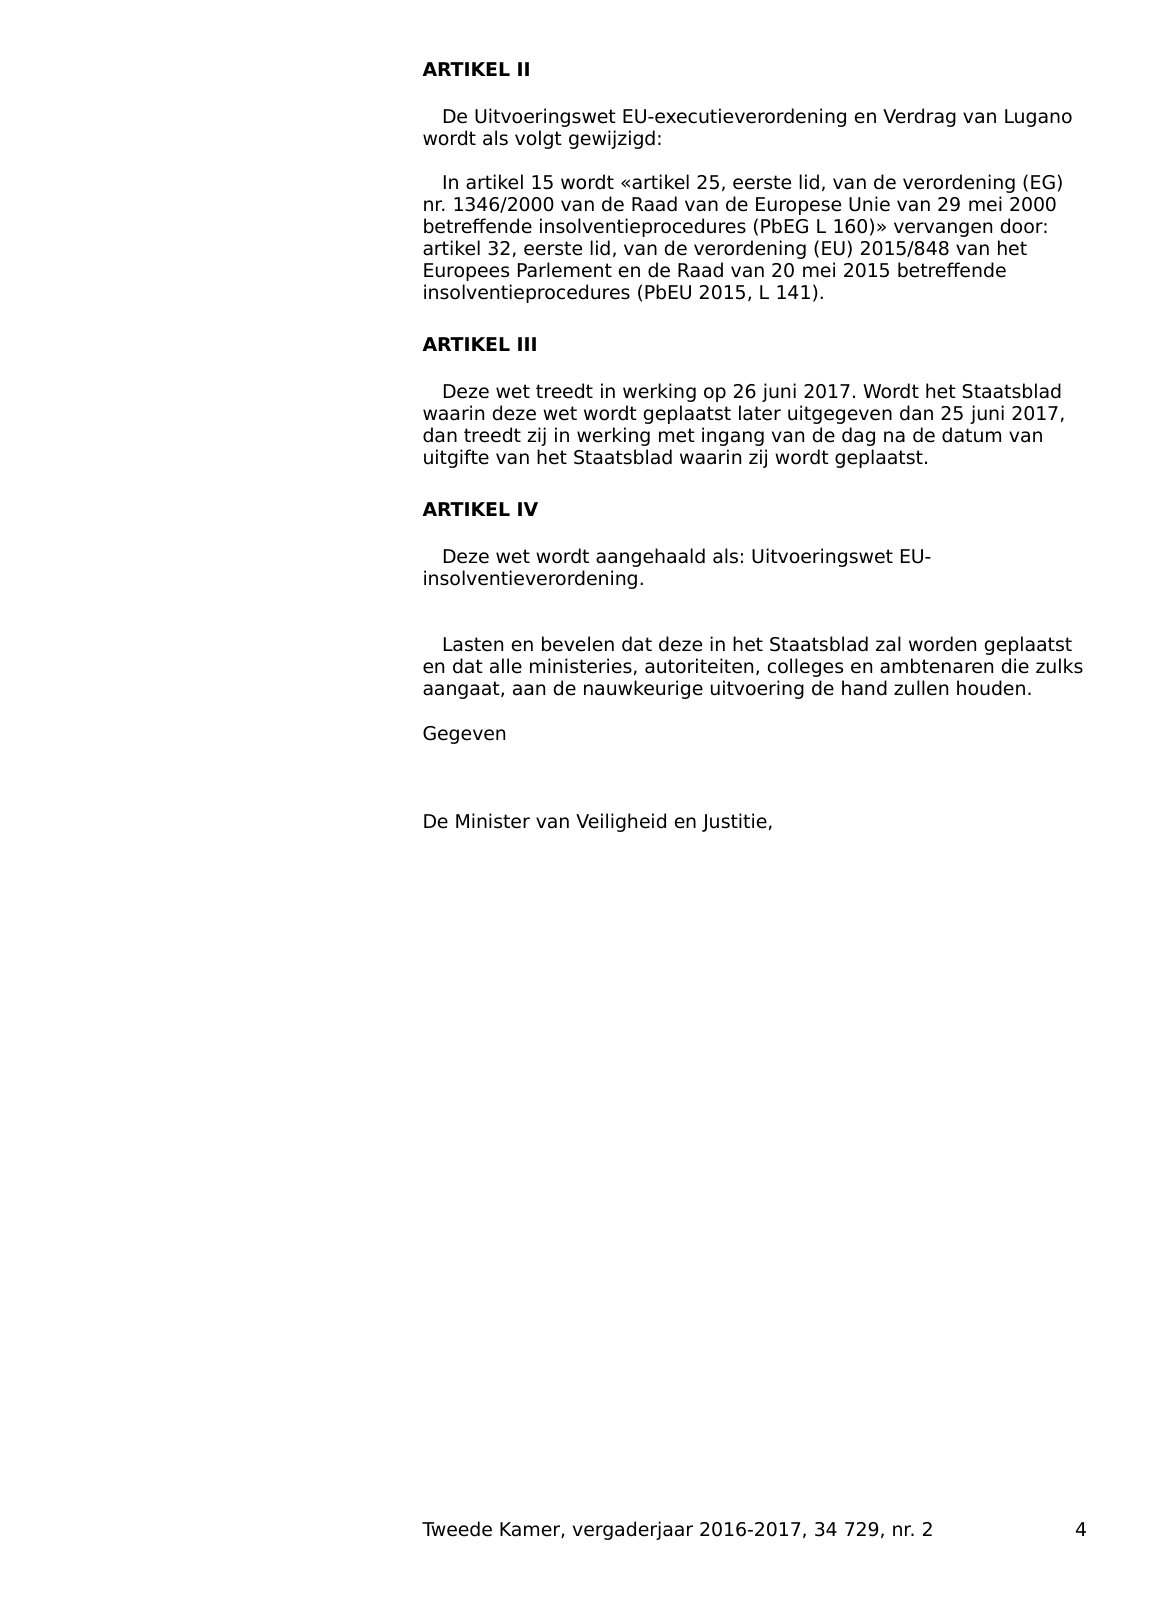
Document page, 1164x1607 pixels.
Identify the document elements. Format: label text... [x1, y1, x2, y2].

subtitle ARTIKEL IV [422, 499, 1087, 521]
text Lasten en bevelen dat deze in het Staatsblad zal worden geplaatst en dat alle ministeries, autoriteiten, colleges en ambtenaren die zulks aangaat, aan de nauwkeurige uitvoering de hand zullen houden. [422, 634, 1087, 700]
text Gegeven [422, 722, 1087, 744]
subtitle ARTIKEL II [422, 59, 1087, 81]
text In artikel 15 wordt «artikel 25, eerste lid, van de verordening (EG) nr. 1346/2000 van de Raad van de Europese Unie van 29 mei 2000 betreffende insolventieprocedures (PbEG L 160)» vervangen door: artikel 32, eerste lid, van de verordening (EU) 2015/848 van het Europees Parlement en de Raad van 20 mei 2015 betreffende insolventieprocedures (PbEU 2015, L 141). [422, 172, 1087, 304]
text Deze wet wordt aangehaald als: Uitvoeringswet EU-insolventieverordening. [422, 546, 1087, 590]
text De Minister van Veiligheid en Justitie, [422, 811, 1087, 833]
text Deze wet treedt in werking op 26 juni 2017. Wordt het Staatsblad waarin deze wet wordt geplaatst later uitgegeven dan 25 juni 2017, dan treedt zij in werking met ingang van de dag na de datum van uitgifte van het Staatsblad waarin zij wordt geplaatst. [422, 381, 1087, 469]
subtitle ARTIKEL III [422, 334, 1087, 356]
text De Uitvoeringswet EU-executieverordening en Verdrag van Lugano wordt als volgt gewijzigd: [422, 106, 1087, 150]
